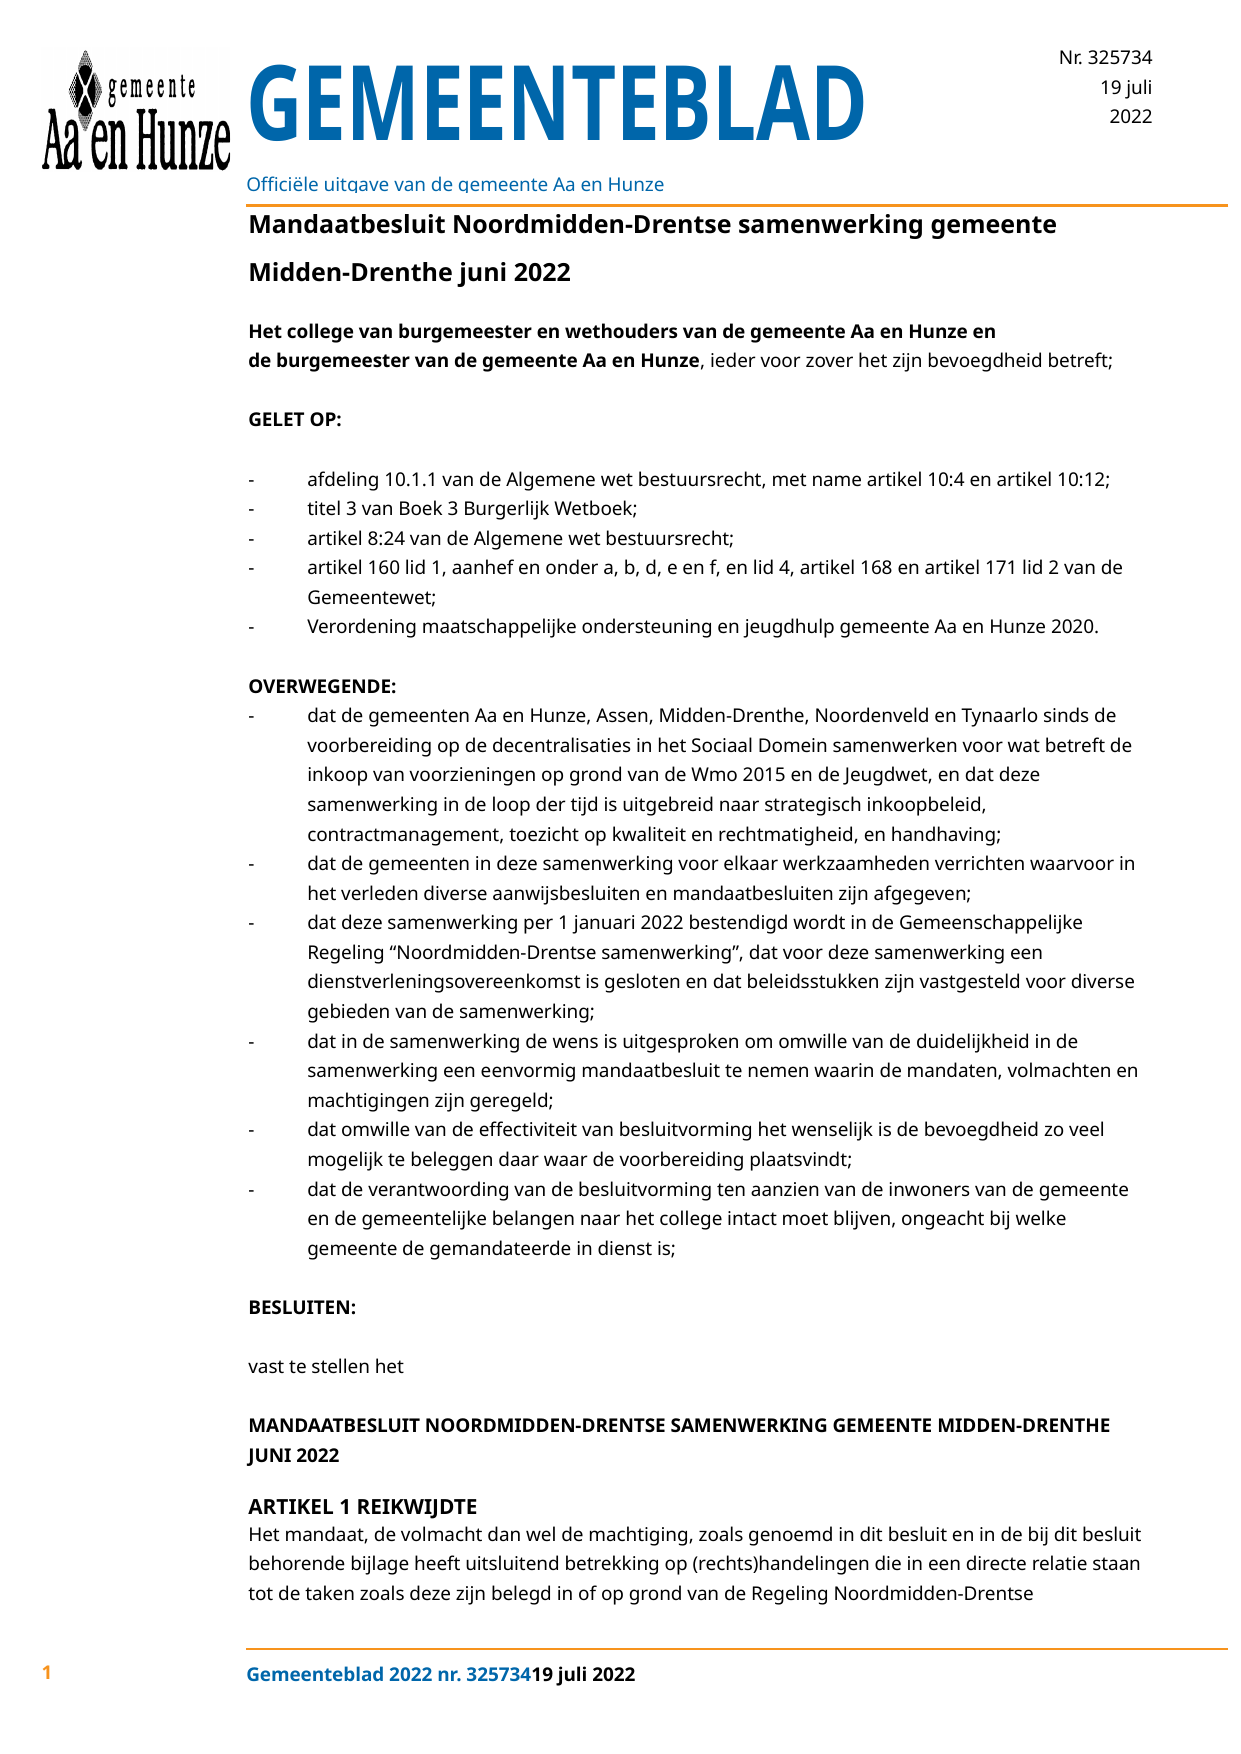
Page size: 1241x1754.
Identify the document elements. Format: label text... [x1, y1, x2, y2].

list Verordening maatschappelijke ondersteuning en jeugdhulp gemeente Aa en Hunze 2020. [248, 614, 1152, 639]
text BESLUITEN: [248, 1294, 1152, 1320]
picture [41, 47, 231, 172]
list artikel 8:24 van de Algemene wet bestuursrecht; [248, 525, 1152, 551]
list dat de gemeenten Aa en Hunze, Assen, Midden-Drenthe, Noordenveld en Tynaarlo sinds de voorbereiding op de decentralisaties in het Sociaal Domein samenwerken voor wat betreft de inkoop van voorzieningen op grond van de Wmo 2015 en de Jeugdwet, en dat deze samenwerking in de loop der tijd is uitgebreid naar strategisch inkoopbeleid, contractmanagement, toezicht op kwaliteit en rechtmatigheid, en handhaving; [248, 702, 1152, 847]
list titel 3 van Boek 3 Burgerlijk Wetboek; [248, 495, 1152, 521]
text Mandaatbesluit Noordmidden-Drentse samenwerking gemeente Midden-Drenthe juni 2022 [248, 207, 1152, 288]
list artikel 160 lid 1, aanhef en onder a, b, d, e en f, en lid 4, artikel 168 en artikel 171 lid 2 van de Gemeentewet; [248, 554, 1152, 610]
list afdeling 10.1.1 van de Algemene wet bestuursrecht, met name artikel 10:4 en artikel 10:12; [248, 466, 1152, 492]
list dat de verantwoording van de besluitvorming ten aanzien van de inwoners van de gemeente en de gemeentelijke belangen naar het college intact moet blijven, ongeacht bij welke gemeente de gemandateerde in dienst is; [248, 1176, 1152, 1261]
list dat in de samenwerking de wens is uitgesproken om omwille van de duidelijkheid in de samenwerking een eenvormig mandaatbesluit te nemen waarin de mandaten, volmachten en machtigingen zijn geregeld; [248, 1028, 1152, 1113]
text Het mandaat, de volmacht dan wel de machtiging, zoals genoemd in dit besluit en in de bij dit besluit behorende bijlage heeft uitsluitend betrekking op (rechts)handelingen die in een directe relatie staan tot de taken zoals deze zijn belegd in of op grond van de Regeling Noordmidden-Drentse [248, 1521, 1152, 1606]
text vast te stellen het [248, 1353, 1152, 1379]
list dat deze samenwerking per 1 januari 2022 bestendigd wordt in de Gemeenschappelijke Regeling “Noordmidden-Drentse samenwerking”, dat voor deze samenwerking een dienstverleningsovereenkomst is gesloten en dat beleidsstukken zijn vastgesteld voor diverse gebieden van de samenwerking; [248, 909, 1152, 1024]
text OVERWEGENDE: [248, 673, 1152, 699]
text MANDAATBESLUIT NOORDMIDDEN-DRENTSE SAMENWERKING GEMEENTE MIDDEN-DRENTHE JUNI 2022 [248, 1412, 1152, 1468]
list dat omwille van de effectiviteit van besluitvorming het wenselijk is de bevoegdheid zo veel mogelijk te beleggen daar waar de voorbereiding plaatsvindt; [248, 1117, 1152, 1172]
list dat de gemeenten in deze samenwerking voor elkaar werkzaamheden verrichten waarvoor in het verleden diverse aanwijsbesluiten en mandaatbesluiten zijn afgegeven; [248, 850, 1152, 906]
text ARTIKEL 1 REIKWIJDTE [248, 1492, 1152, 1521]
text Het college van burgemeester en wethouders van de gemeente Aa en Hunze en [248, 318, 1152, 344]
text de burgemeester van de gemeente Aa en Hunze, ieder voor zover het zijn bevoegdheid betreft; [248, 347, 1152, 373]
text GELET OP: [248, 407, 1152, 432]
